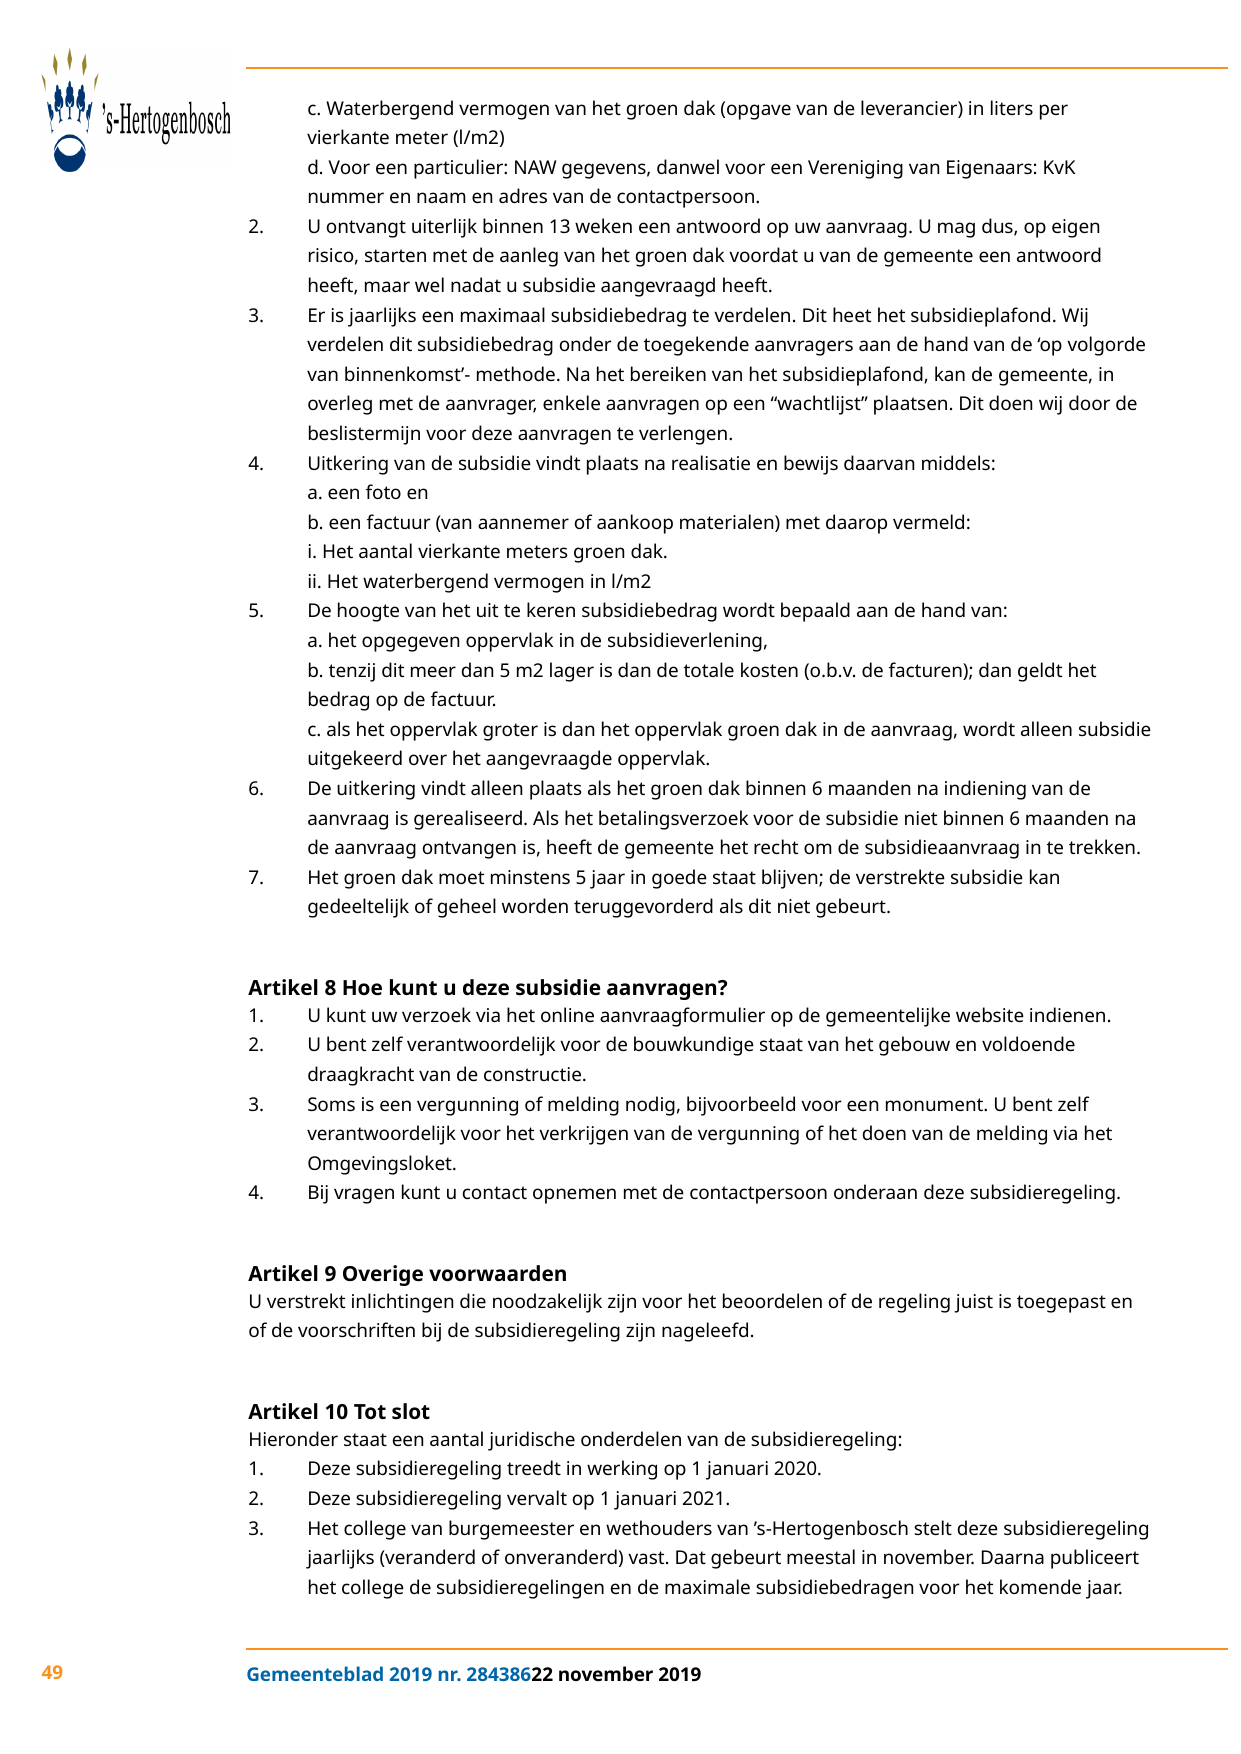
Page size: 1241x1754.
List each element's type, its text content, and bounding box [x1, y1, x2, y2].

text U verstrekt inlichtingen die noodzakelijk zijn voor het beoordelen of de regeling juist is toegepast en of de voorschriften bij de subsidieregeling zijn nageleefd. [248, 1288, 1152, 1343]
list a. een foto en [248, 479, 1152, 505]
list ii. Het waterbergend vermogen in l/m2 [248, 568, 1152, 594]
list Deze subsidieregeling treedt in werking op 1 januari 2020. [248, 1456, 1152, 1481]
list c. als het oppervlak groter is dan het oppervlak groen dak in de aanvraag, wordt alleen subsidie uitgekeerd over het aangevraagde oppervlak. [248, 716, 1152, 771]
list U kunt uw verzoek via het online aanvraagformulier op de gemeentelijke website indienen. [248, 1002, 1152, 1028]
text Hieronder staat een aantal juridische onderdelen van de subsidieregeling: [248, 1426, 1152, 1452]
list a. het opgegeven oppervlak in de subsidieverlening, [248, 627, 1152, 653]
list Het groen dak moet minstens 5 jaar in goede staat blijven; de verstrekte subsidie kan gedeeltelijk of geheel worden teruggevorderd als dit niet gebeurt. [248, 864, 1152, 919]
list i. Het aantal vierkante meters groen dak. [248, 538, 1152, 564]
list d. Voor een particulier: NAW gegevens, danwel voor een Vereniging van Eigenaars: KvK nummer en naam en adres van de contactpersoon. [248, 154, 1152, 209]
list U bent zelf verantwoordelijk voor de bouwkundige staat van het gebouw en voldoende draagkracht van de constructie. [248, 1032, 1152, 1087]
text Artikel 8 Hoe kunt u deze subsidie aanvragen? [248, 973, 1152, 1002]
list Uitkering van de subsidie vindt plaats na realisatie en bewijs daarvan middels: [248, 450, 1152, 476]
text Artikel 10 Tot slot [248, 1397, 1152, 1426]
list Er is jaarlijks een maximaal subsidiebedrag te verdelen. Dit heet het subsidieplafond. Wij verdelen dit subsidiebedrag onder de toegekende aanvragers aan de hand van de ‘op volgorde van binnenkomst’- methode. Na het bereiken van het subsidieplafond, kan de gemeente, in overleg met de aanvrager, enkele aanvragen op een “wachtlijst” plaatsen. Dit doen wij door de beslistermijn voor deze aanvragen te verlengen. [248, 302, 1152, 446]
picture [41, 47, 231, 172]
list De uitkering vindt alleen plaats als het groen dak binnen 6 maanden na indiening van de aanvraag is gerealiseerd. Als het betalingsverzoek voor de subsidie niet binnen 6 maanden na de aanvraag ontvangen is, heeft de gemeente het recht om de subsidieaanvraag in te trekken. [248, 775, 1152, 860]
list Deze subsidieregeling vervalt op 1 januari 2021. [248, 1485, 1152, 1511]
list U ontvangt uiterlijk binnen 13 weken een antwoord op uw aanvraag. U mag dus, op eigen risico, starten met de aanleg van het groen dak voordat u van de gemeente een antwoord heeft, maar wel nadat u subsidie aangevraagd heeft. [248, 213, 1152, 298]
list c. Waterbergend vermogen van het groen dak (opgave van de leverancier) in liters per vierkante meter (l/m2) [248, 95, 1152, 150]
text Artikel 9 Overige voorwaarden [248, 1259, 1152, 1288]
list b. een factuur (van aannemer of aankoop materialen) met daarop vermeld: [248, 509, 1152, 535]
list De hoogte van het uit te keren subsidiebedrag wordt bepaald aan de hand van: [248, 598, 1152, 623]
list Bij vragen kunt u contact opnemen met de contactpersoon onderaan deze subsidieregeling. [248, 1179, 1152, 1205]
list Het college van burgemeester en wethouders van ’s-Hertogenbosch stelt deze subsidieregeling jaarlijks (veranderd of onveranderd) vast. Dat gebeurt meestal in november. Daarna publiceert het college de subsidieregelingen en de maximale subsidiebedragen voor het komende jaar. [248, 1515, 1152, 1599]
list b. tenzij dit meer dan 5 m2 lager is dan de totale kosten (o.b.v. de facturen); dan geldt het bedrag op de factuur. [248, 657, 1152, 712]
list Soms is een vergunning of melding nodig, bijvoorbeeld voor een monument. U bent zelf verantwoordelijk voor het verkrijgen van de vergunning of het doen van de melding via het Omgevingsloket. [248, 1091, 1152, 1176]
